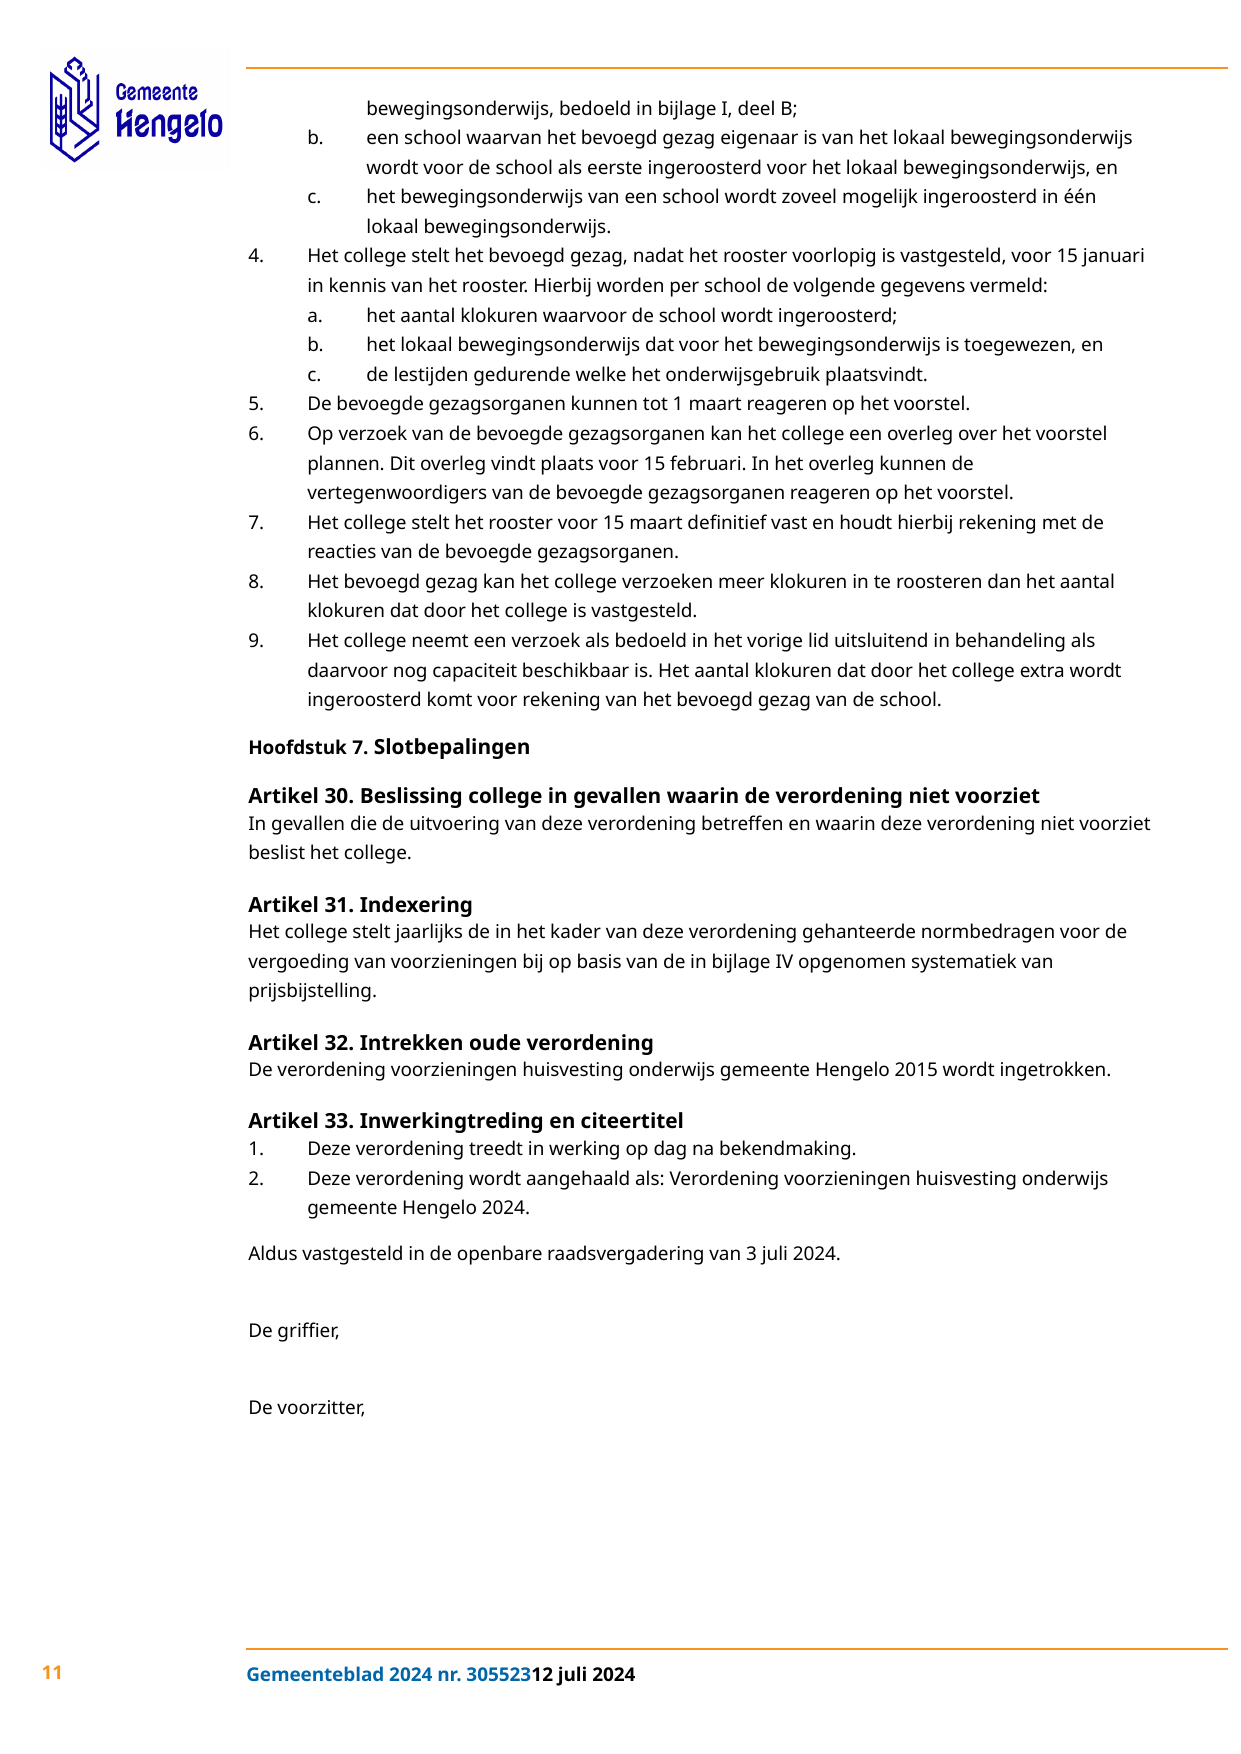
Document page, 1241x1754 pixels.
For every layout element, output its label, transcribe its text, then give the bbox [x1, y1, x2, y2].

text Artikel 31. Indexering [248, 890, 1152, 918]
list een school waarvan het bevoegd gezag eigenaar is van het lokaal bewegingsonderwijs wordt voor de school als eerste ingeroosterd voor het lokaal bewegingsonderwijs, en [307, 124, 1152, 180]
list het aantal klokuren waarvoor de school wordt ingeroosterd; [307, 302, 1152, 328]
list Het bevoegd gezag kan het college verzoeken meer klokuren in te roosteren dan het aantal klokuren dat door het college is vastgesteld. [248, 568, 1152, 623]
list het bewegingsonderwijs van een school wordt zoveel mogelijk ingeroosterd in één lokaal bewegingsonderwijs. [307, 183, 1152, 239]
text Artikel 30. Beslissing college in gevallen waarin de verordening niet voorziet [248, 781, 1152, 810]
text Het college stelt jaarlijks de in het kader van deze verordening gehanteerde normbedragen voor de vergoeding van voorzieningen bij op basis van de in bijlage IV opgenomen systematiek van prijsbijstelling. [248, 918, 1152, 1003]
text Artikel 33. Inwerkingtreding en citeertitel [248, 1107, 1152, 1135]
text Hoofdstuk 7. Slotbepalingen [248, 732, 1152, 761]
list Het college neemt een verzoek als bedoeld in het vorige lid uitsluitend in behandeling als daarvoor nog capaciteit beschikbaar is. Het aantal klokuren dat door het college extra wordt ingeroosterd komt voor rekening van het bevoegd gezag van de school. [248, 627, 1152, 712]
list de lestijden gedurende welke het onderwijsgebruik plaatsvindt. [307, 361, 1152, 387]
picture [41, 47, 231, 172]
list bewegingsonderwijs, bedoeld in bijlage I, deel B; [307, 95, 1152, 121]
text De griffier, [248, 1317, 1152, 1343]
list De bevoegde gezagsorganen kunnen tot 1 maart reageren op het voorstel. [248, 391, 1152, 416]
text Artikel 32. Intrekken oude verordening [248, 1028, 1152, 1056]
text In gevallen die de uitvoering van deze verordening betreffen en waarin deze verordening niet voorziet beslist het college. [248, 810, 1152, 865]
text Aldus vastgesteld in de openbare raadsvergadering van 3 juli 2024. [248, 1240, 1152, 1266]
list het lokaal bewegingsonderwijs dat voor het bewegingsonderwijs is toegewezen, en [307, 331, 1152, 357]
list Het college stelt het bevoegd gezag, nadat het rooster voorlopig is vastgesteld, voor 15 januari in kennis van het rooster. Hierbij worden per school de volgende gegevens vermeld: [248, 243, 1152, 298]
list Deze verordening treedt in werking op dag na bekendmaking. [248, 1135, 1152, 1161]
list Het college stelt het rooster voor 15 maart definitief vast en houdt hierbij rekening met de reacties van de bevoegde gezagsorganen. [248, 509, 1152, 564]
list Deze verordening wordt aangehaald als: Verordening voorzieningen huisvesting onderwijs gemeente Hengelo 2024. [248, 1165, 1152, 1220]
text De verordening voorzieningen huisvesting onderwijs gemeente Hengelo 2015 wordt ingetrokken. [248, 1056, 1152, 1082]
text De voorzitter, [248, 1394, 1152, 1420]
list Op verzoek van de bevoegde gezagsorganen kan het college een overleg over het voorstel plannen. Dit overleg vindt plaats voor 15 februari. In het overleg kunnen de vertegenwoordigers van de bevoegde gezagsorganen reageren op het voorstel. [248, 420, 1152, 505]
